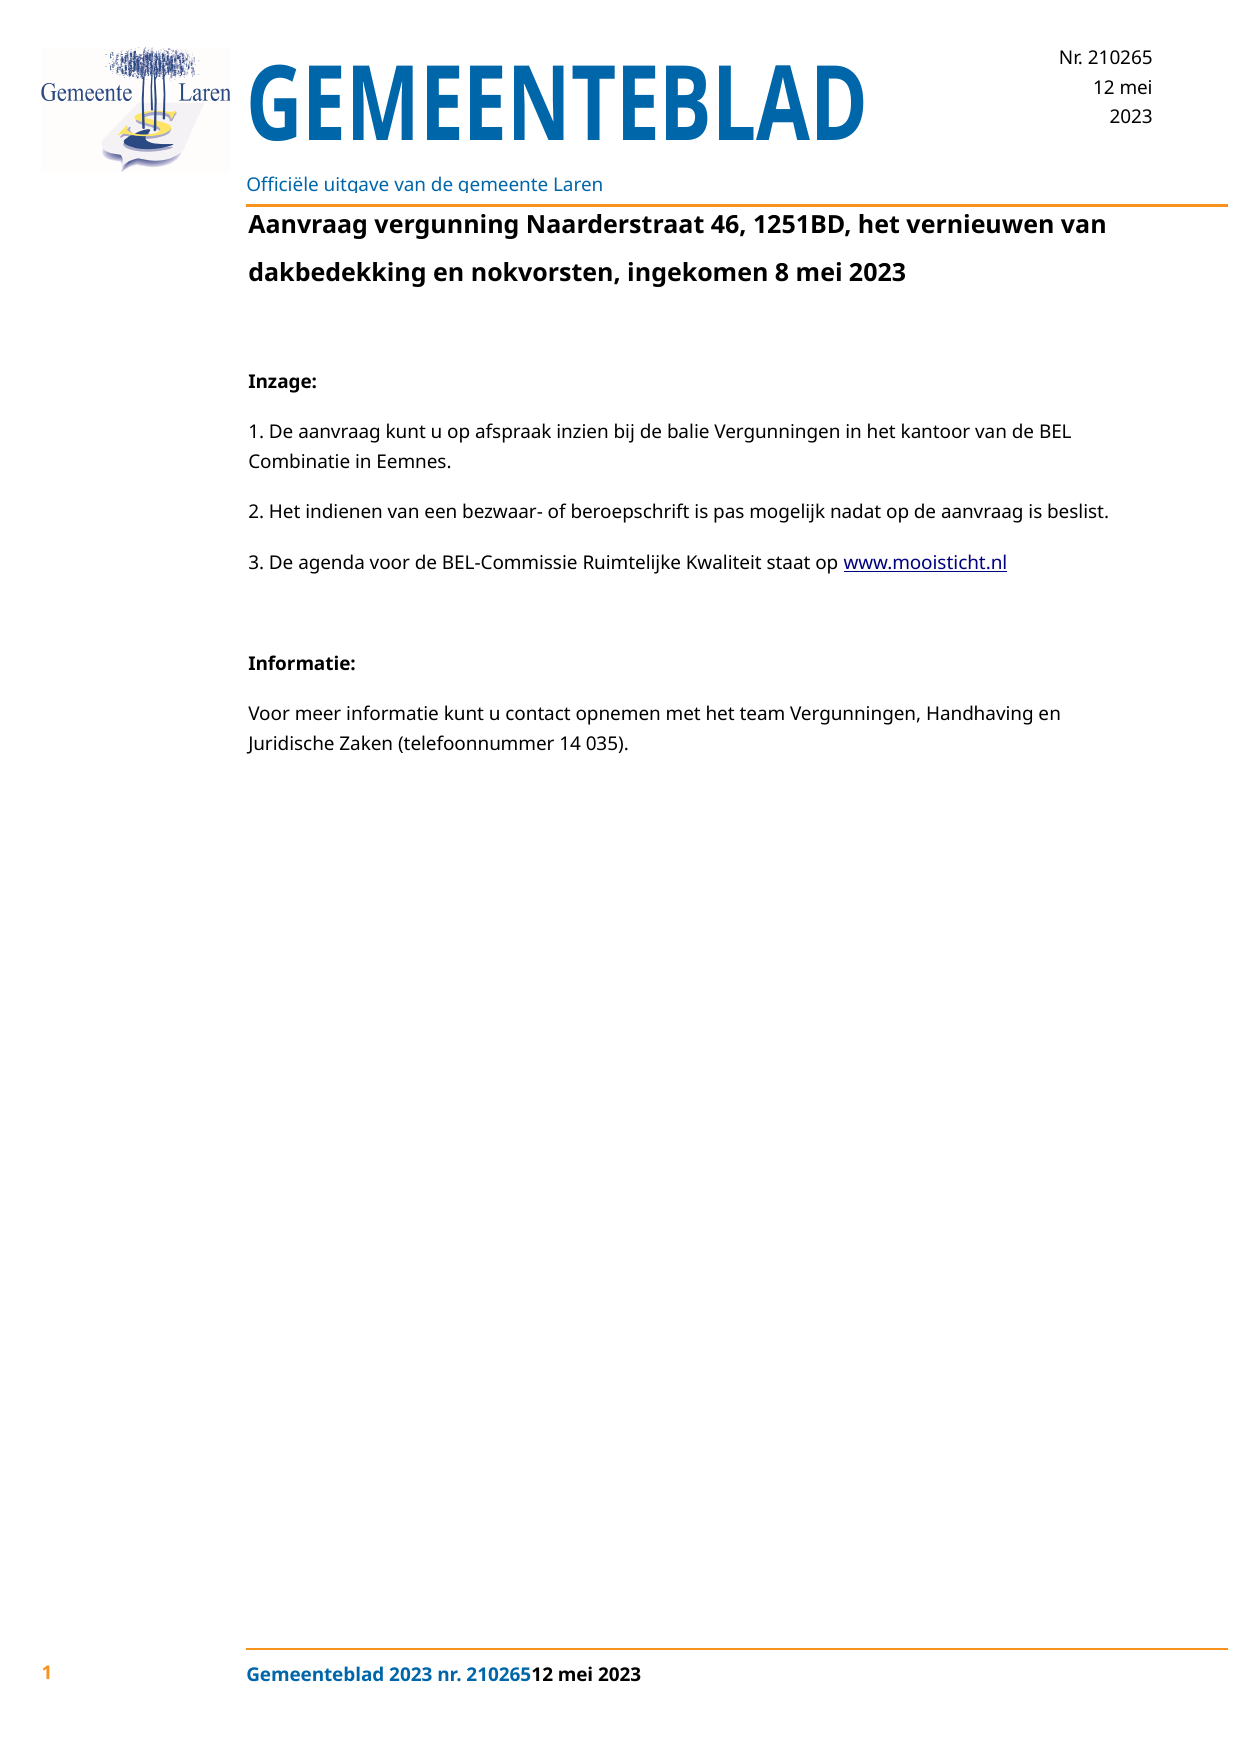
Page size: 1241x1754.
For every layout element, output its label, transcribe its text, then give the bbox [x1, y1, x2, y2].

text 3. De agenda voor de BEL-Commissie Ruimtelijke Kwaliteit staat op www.mooisticht.nl [248, 549, 1152, 575]
text 2. Het indienen van een bezwaar- of beroepschrift is pas mogelijk nadat op de aanvraag is beslist. [248, 499, 1152, 524]
picture [41, 47, 231, 172]
text Informatie: [248, 650, 1152, 676]
text Inzage: [248, 368, 1152, 394]
text 1. De aanvraag kunt u op afspraak inzien bij de balie Vergunningen in het kantoor van de BEL Combinatie in Eemnes. [248, 419, 1152, 474]
text Voor meer informatie kunt u contact opnemen met het team Vergunningen, Handhaving en Juridische Zaken (telefoonnummer 14 035). [248, 700, 1152, 756]
text Aanvraag vergunning Naarderstraat 46, 1251BD, het vernieuwen van dakbedekking en nokvorsten, ingekomen 8 mei 2023 [248, 207, 1152, 288]
